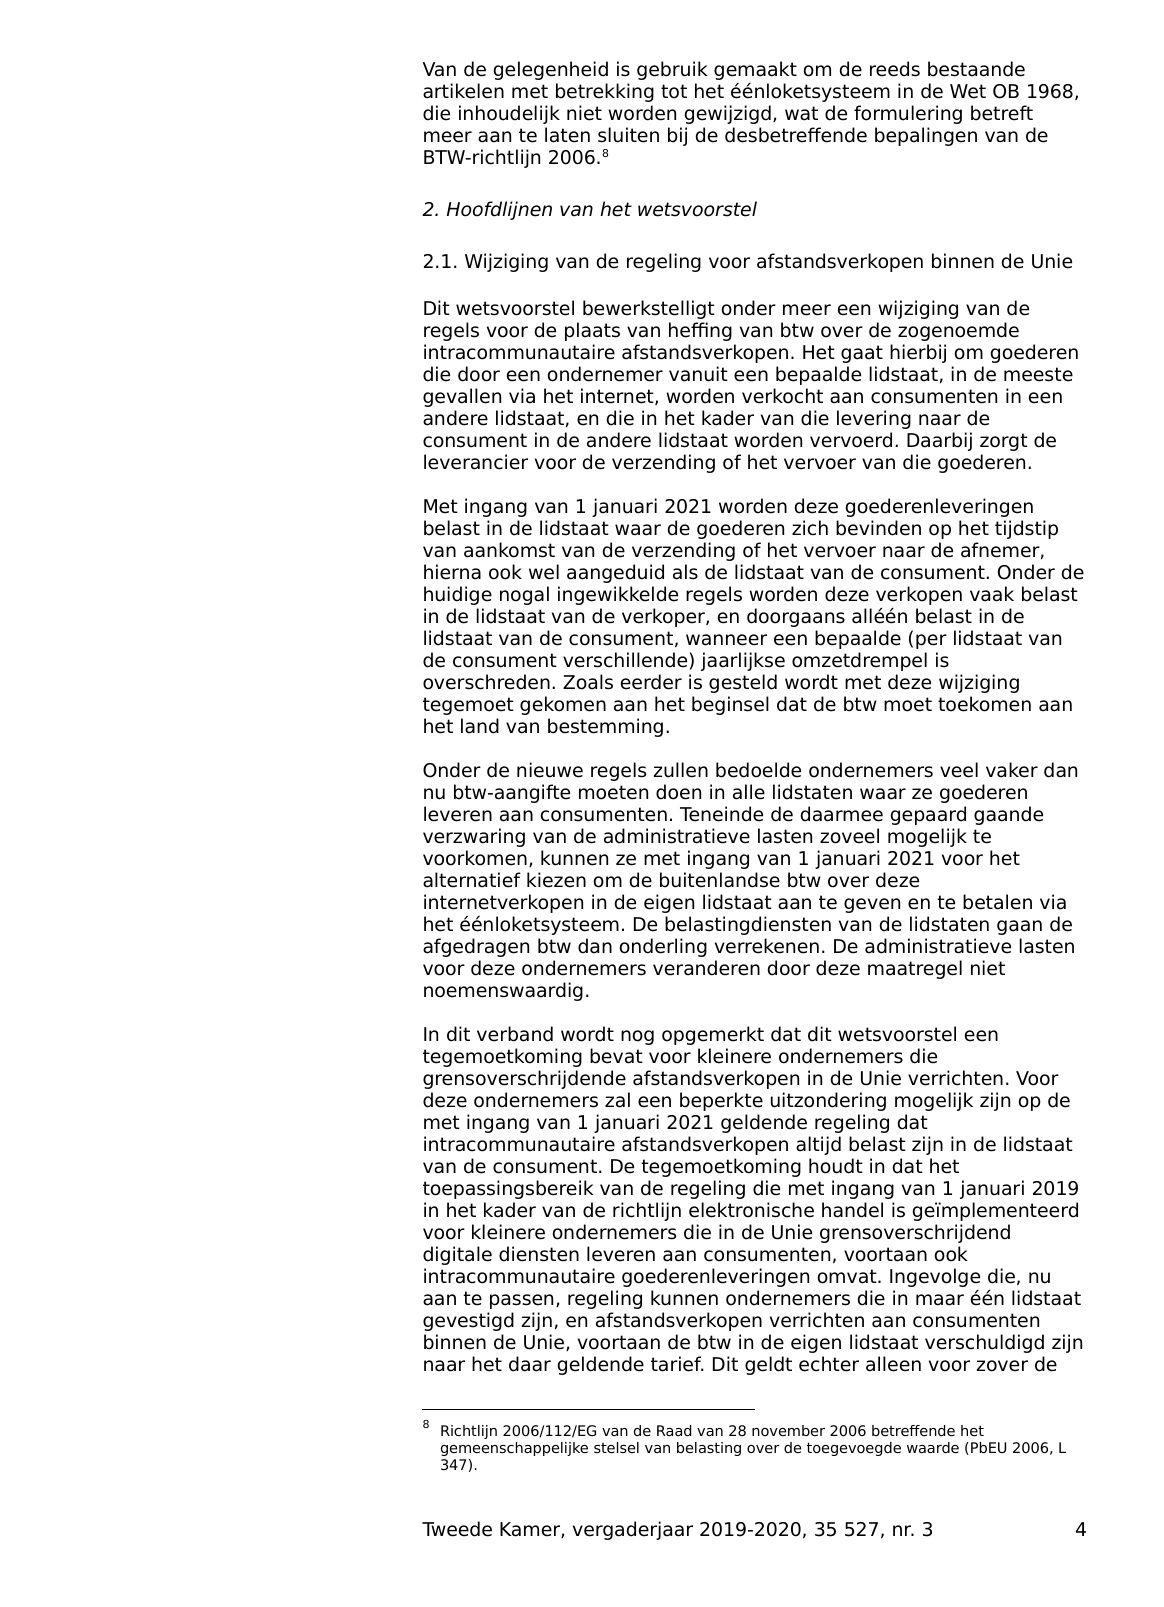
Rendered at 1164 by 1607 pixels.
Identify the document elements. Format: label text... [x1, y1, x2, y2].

text Onder de nieuwe regels zullen bedoelde ondernemers veel vaker dan nu btw-aangifte moeten doen in alle lidstaten waar ze goederen leveren aan consumenten. Teneinde de daarmee gepaard gaande verzwaring van de administratieve lasten zoveel mogelijk te voorkomen, kunnen ze met ingang van 1 januari 2021 voor het alternatief kiezen om de buitenlandse btw over deze internetverkopen in de eigen lidstaat aan te geven en te betalen via het éénloketsysteem. De belastingdiensten van de lidstaten gaan de afgedragen btw dan onderling verrekenen. De administratieve lasten voor deze ondernemers veranderen door deze maatregel niet noemenswaardig. [422, 760, 1087, 1002]
subtitle 2.1. Wijziging van de regeling voor afstandsverkopen binnen de Unie [422, 251, 1087, 273]
text Dit wetsvoorstel bewerkstelligt onder meer een wijziging van de regels voor de plaats van heffing van btw over de zogenoemde intracommunautaire afstandsverkopen. Het gaat hierbij om goederen die door een ondernemer vanuit een bepaalde lidstaat, in de meeste gevallen via het internet, worden verkocht aan consumenten in een andere lidstaat, en die in het kader van die levering naar de consument in de andere lidstaat worden vervoerd. Daarbij zorgt de leverancier voor de verzending of het vervoer van die goederen. [422, 298, 1087, 474]
text In dit verband wordt nog opgemerkt dat dit wetsvoorstel een tegemoetkoming bevat voor kleinere ondernemers die grensoverschrijdende afstandsverkopen in de Unie verrichten. Voor deze ondernemers zal een beperkte uitzondering mogelijk zijn op de met ingang van 1 januari 2021 geldende regeling dat intracommunautaire afstandsverkopen altijd belast zijn in de lidstaat van de consument. De tegemoetkoming houdt in dat het toepassingsbereik van de regeling die met ingang van 1 januari 2019 in het kader van de richtlijn elektronische handel is geïmplementeerd voor kleinere ondernemers die in de Unie grensoverschrijdend digitale diensten leveren aan consumenten, voortaan ook intracommunautaire goederenleveringen omvat. Ingevolge die, nu aan te passen, regeling kunnen ondernemers die in maar één lidstaat gevestigd zijn, en afstandsverkopen verrichten aan consumenten binnen de Unie, voortaan de btw in de eigen lidstaat verschuldigd zijn naar het daar geldende tarief. Dit geldt echter alleen voor zover de [422, 1024, 1087, 1376]
subtitle 2. Hoofdlijnen van het wetsvoorstel [422, 199, 1087, 221]
text Richtlijn 2006/112/EG van de Raad van 28 november 2006 betreffende het gemeenschappelijke stelsel van belasting over de toegevoegde waarde (PbEU 2006, L 347). [422, 1418, 1087, 1474]
text Met ingang van 1 januari 2021 worden deze goederenleveringen belast in de lidstaat waar de goederen zich bevinden op het tijdstip van aankomst van de verzending of het vervoer naar de afnemer, hierna ook wel aangeduid als de lidstaat van de consument. Onder de huidige nogal ingewikkelde regels worden deze verkopen vaak belast in de lidstaat van de verkoper, en doorgaans alléén belast in de lidstaat van de consument, wanneer een bepaalde (per lidstaat van de consument verschillende) jaarlijkse omzetdrempel is overschreden. Zoals eerder is gesteld wordt met deze wijziging tegemoet gekomen aan het beginsel dat de btw moet toekomen aan het land van bestemming. [422, 496, 1087, 738]
text Van de gelegenheid is gebruik gemaakt om de reeds bestaande artikelen met betrekking tot het éénloketsysteem in de Wet OB 1968, die inhoudelijk niet worden gewijzigd, wat de formulering betreft meer aan te laten sluiten bij de desbetreffende bepalingen van de BTW-richtlijn 2006. [422, 59, 1087, 169]
